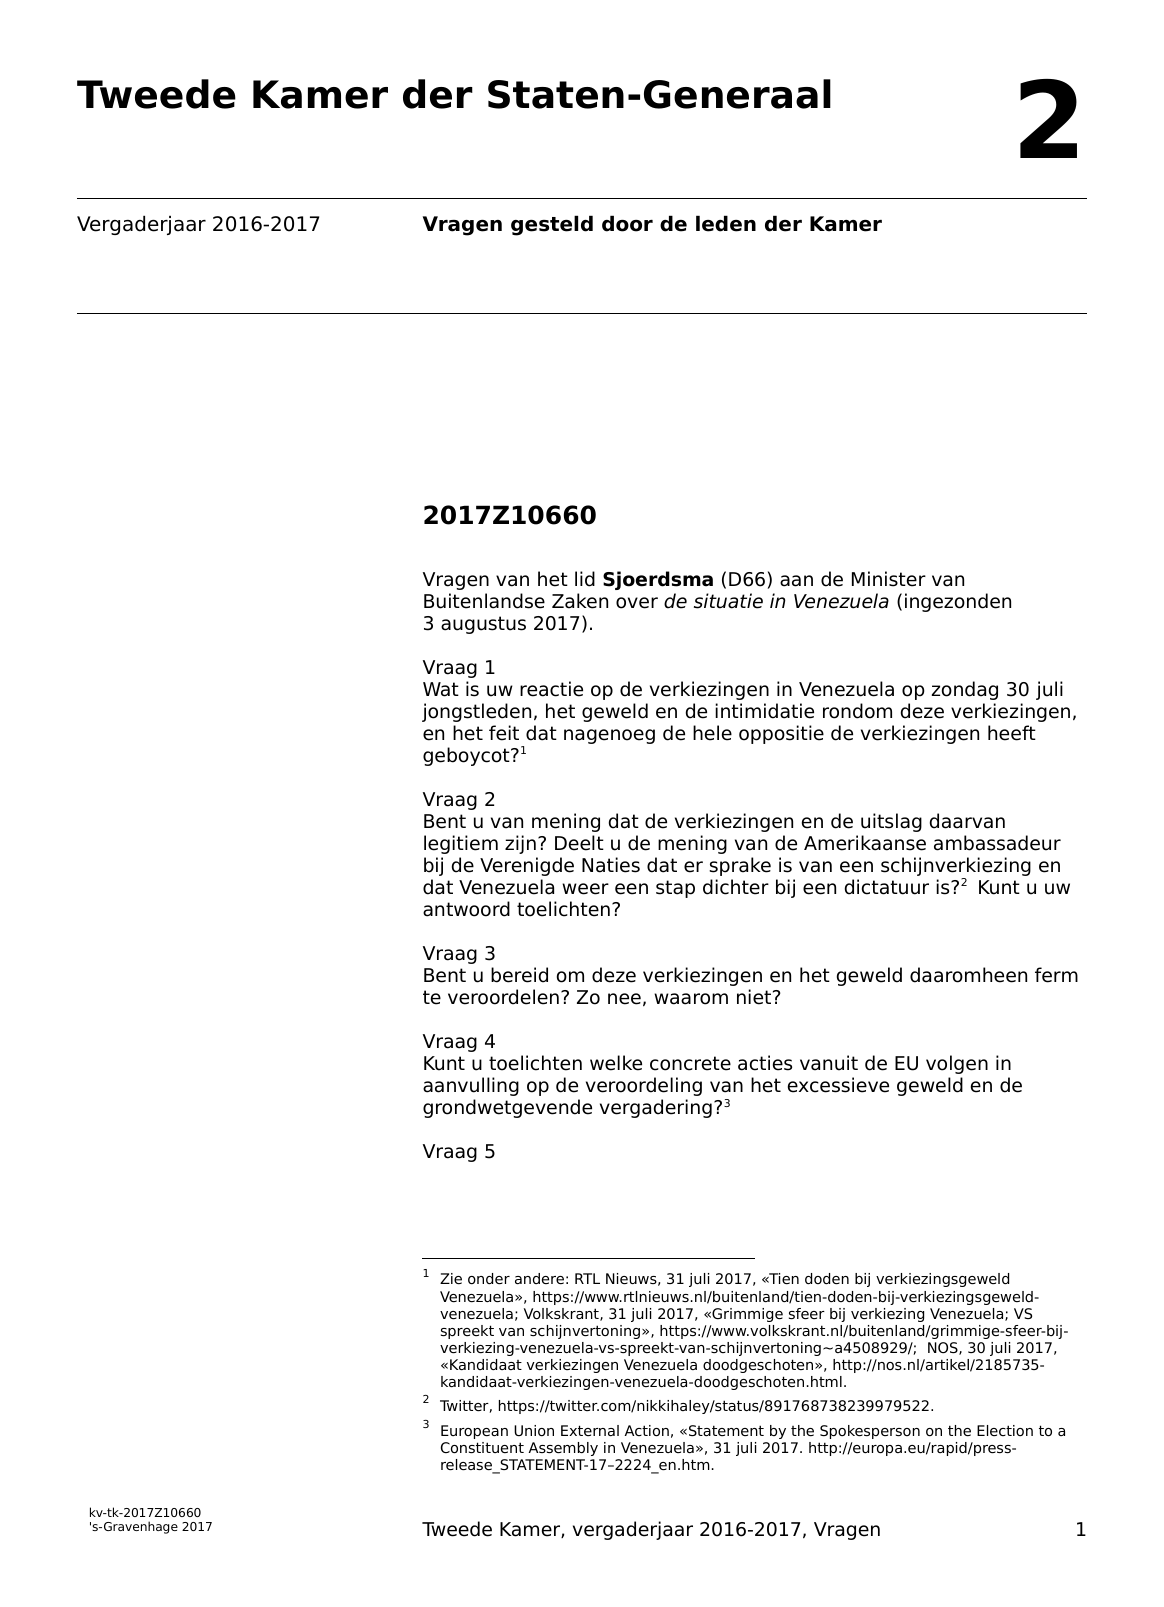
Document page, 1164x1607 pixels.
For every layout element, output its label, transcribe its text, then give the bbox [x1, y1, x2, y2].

text 's-Gravenhage 2017 [88, 1520, 323, 1534]
table_cell Vragen gesteld door de leden der Kamer [422, 199, 1087, 313]
text kv-tk-2017Z10660 [88, 1506, 323, 1520]
text Vraag 1 [422, 657, 1087, 679]
text Zie onder andere: RTL Nieuws, 31 juli 2017, «Tien doden bij verkiezingsgeweld Venezuela», https://www.rtlnieuws.nl/buitenland/tien-doden-bij-verkiezingsgeweld-venezuela; Volkskrant, 31 juli 2017, «Grimmige sfeer bij verkiezing Venezuela; VS spreekt van schijnvertoning», https://www.volkskrant.nl/buitenland/grimmige-sfeer-bij-verkiezing-venezuela-vs-spreekt-van-schijnvertoning~a4508929/; NOS, 30 juli 2017, «Kandidaat verkiezingen Venezuela doodgeschoten», http://nos.nl/artikel/2185735-kandidaat-verkiezingen-venezuela-doodgeschoten.html. [422, 1267, 1087, 1391]
table_header Tweede Kamer der Staten-Generaal [77, 59, 886, 198]
table_header 2 [886, 59, 1087, 198]
text Vragen van het lid Sjoerdsma (D66) aan de Minister van Buitenlandse Zaken over de situatie in Venezuela (ingezonden 3 augustus 2017). [422, 569, 1087, 635]
text Wat is uw reactie op de verkiezingen in Venezuela op zondag 30 juli jongstleden, het geweld en de intimidatie rondom deze verkiezingen, en het feit dat nagenoeg de hele oppositie de verkiezingen heeft geboycot? [422, 679, 1087, 767]
text Bent u van mening dat de verkiezingen en de uitslag daarvan legitiem zijn? Deelt u de mening van de Amerikaanse ambassadeur bij de Verenigde Naties dat er sprake is van een schijnverkiezing en dat Venezuela weer een stap dichter bij een dictatuur is? Kunt u uw antwoord toelichten? [422, 811, 1087, 921]
text Twitter, https://twitter.com/nikkihaley/status/891768738239979522. [422, 1393, 1087, 1416]
text Vraag 2 [422, 789, 1087, 811]
text Vraag 5 [422, 1141, 1087, 1163]
text Kunt u toelichten welke concrete acties vanuit de EU volgen in aanvulling op de veroordeling van het excessieve geweld en de grondwetgevende vergadering? [422, 1053, 1087, 1119]
text European Union External Action, «Statement by the Spokesperson on the Election to a Constituent Assembly in Venezuela», 31 juli 2017. http://europa.eu/rapid/press-release_STATEMENT-17–2224_en.htm. [422, 1418, 1087, 1474]
text Bent u bereid om deze verkiezingen en het geweld daaromheen ferm te veroordelen? Zo nee, waarom niet? [422, 965, 1087, 1009]
text 2017Z10660 [422, 501, 1087, 531]
table_cell Vergaderjaar 2016-2017 [77, 199, 422, 313]
text Vraag 4 [422, 1031, 1087, 1053]
text Vraag 3 [422, 943, 1087, 965]
